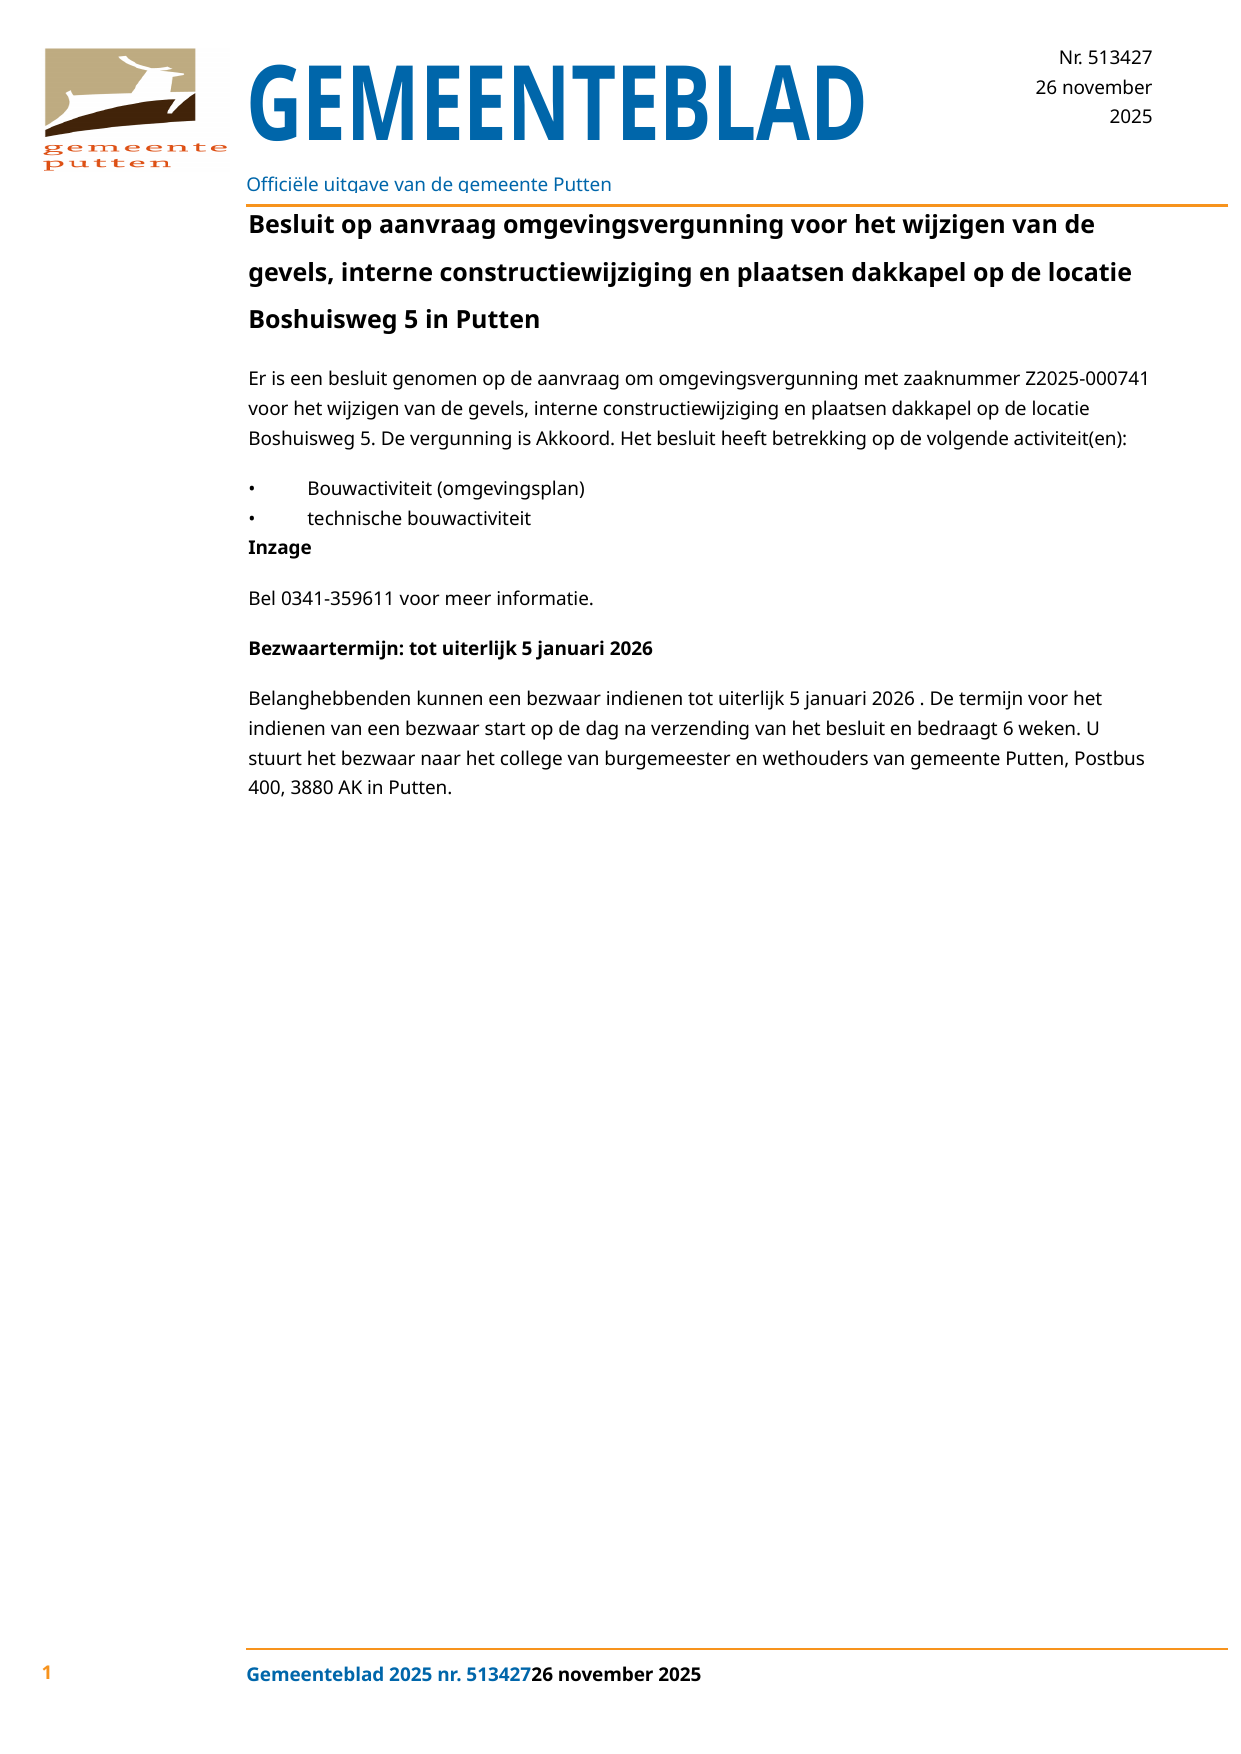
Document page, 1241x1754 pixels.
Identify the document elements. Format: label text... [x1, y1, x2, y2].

text Er is een besluit genomen op de aanvraag om omgevingsvergunning met zaaknummer Z2025-000741 voor het wijzigen van de gevels, interne constructiewijziging en plaatsen dakkapel op de locatie Boshuisweg 5. De vergunning is Akkoord. Het besluit heeft betrekking op de volgende activiteit(en): [248, 366, 1152, 450]
text Bel 0341-359611 voor meer informatie. [248, 585, 1152, 610]
list technische bouwactiviteit [248, 505, 1152, 530]
list Bouwactiviteit (omgevingsplan) [248, 475, 1152, 501]
text Bezwaartermijn: tot uiterlijk 5 januari 2026 [248, 635, 1152, 661]
text Besluit op aanvraag omgevingsvergunning voor het wijzigen van de gevels, interne constructiewijziging en plaatsen dakkapel op de locatie Boshuisweg 5 in Putten [248, 207, 1152, 336]
picture [41, 47, 231, 172]
text Inzage [248, 534, 1152, 560]
text Belanghebbenden kunnen een bezwaar indienen tot uiterlijk 5 januari 2026 . De termijn voor het indienen van een bezwaar start op de dag na verzending van het besluit en bedraagt 6 weken. U stuurt het bezwaar naar het college van burgemeester en wethouders van gemeente Putten, Postbus 400, 3880 AK in Putten. [248, 686, 1152, 800]
